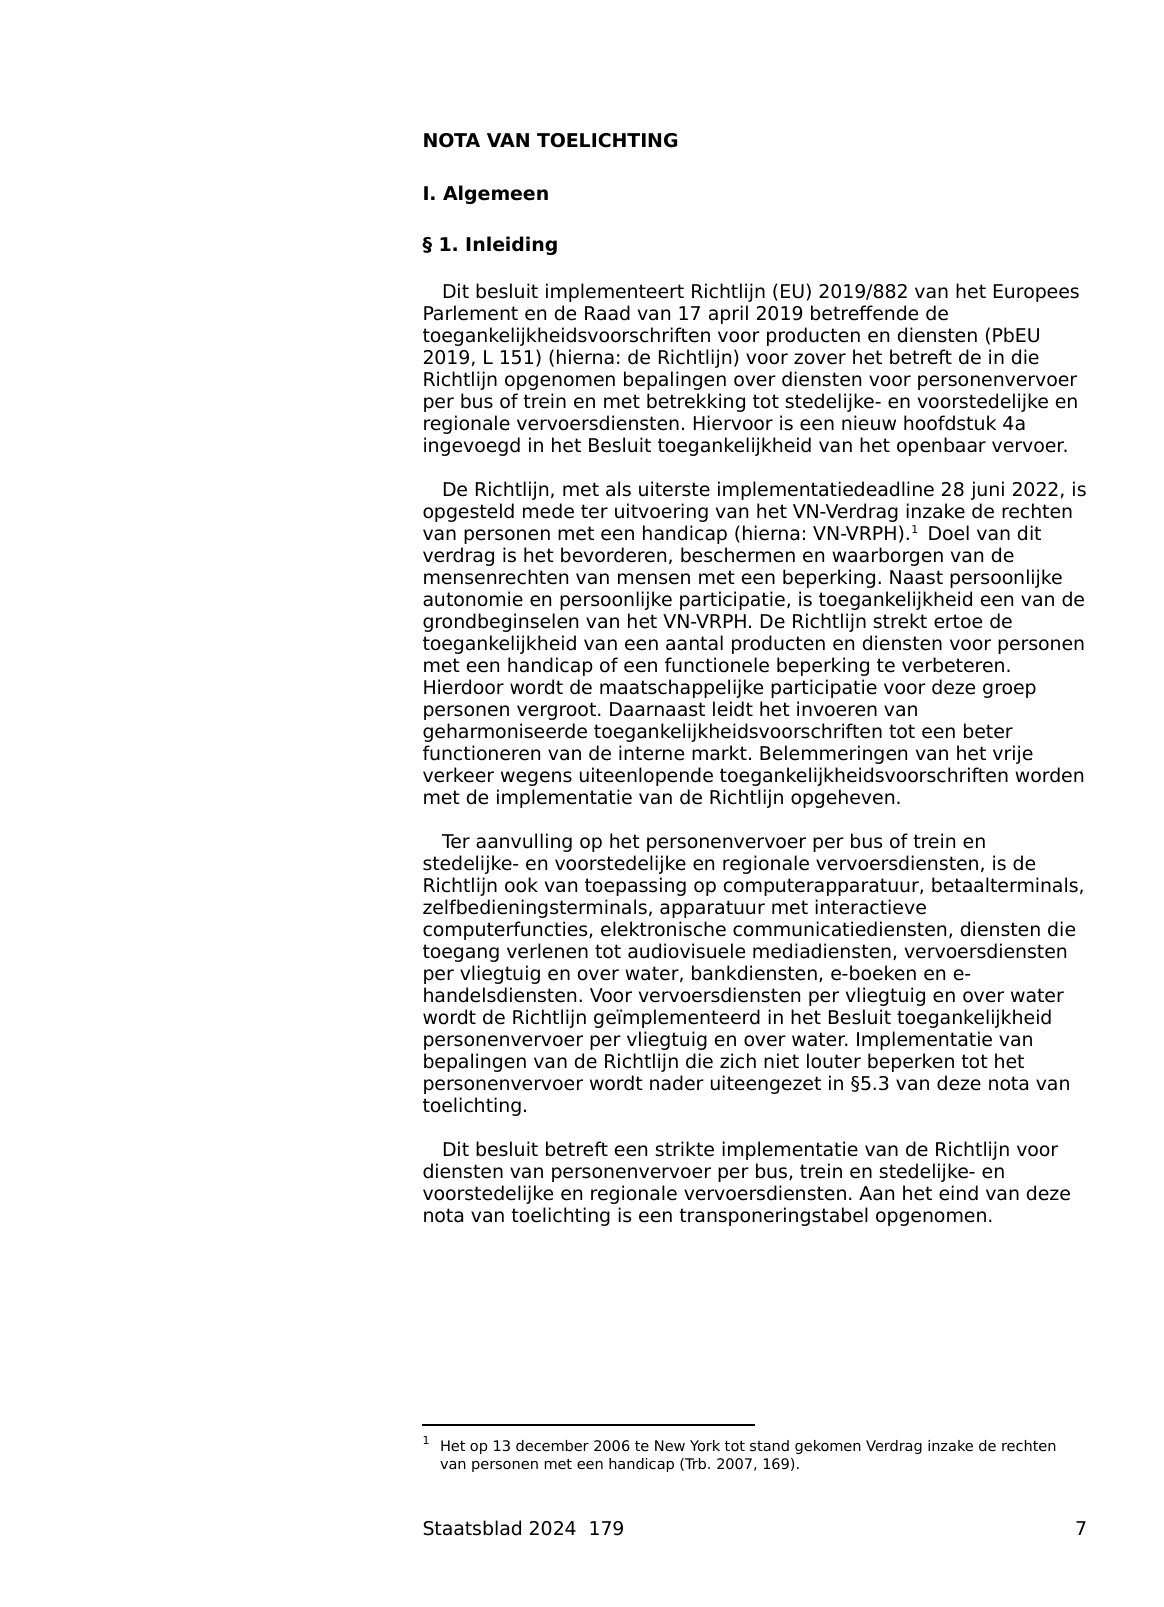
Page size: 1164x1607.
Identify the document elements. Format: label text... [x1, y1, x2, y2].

subtitle NOTA VAN TOELICHTING [422, 130, 1087, 152]
text Ter aanvulling op het personenvervoer per bus of trein en stedelijke- en voorstedelijke en regionale vervoersdiensten, is de Richtlijn ook van toepassing op computerapparatuur, betaalterminals, zelfbedieningsterminals, apparatuur met interactieve computerfuncties, elektronische communicatiediensten, diensten die toegang verlenen tot audiovisuele mediadiensten, vervoersdiensten per vliegtuig en over water, bankdiensten, e-boeken en e-handelsdiensten. Voor vervoersdiensten per vliegtuig en over water wordt de Richtlijn geïmplementeerd in het Besluit toegankelijkheid personenvervoer per vliegtuig en over water. Implementatie van bepalingen van de Richtlijn die zich niet louter beperken tot het personenvervoer wordt nader uiteengezet in §5.3 van deze nota van toelichting. [422, 831, 1087, 1117]
text Dit besluit betreft een strikte implementatie van de Richtlijn voor diensten van personenvervoer per bus, trein en stedelijke- en voorstedelijke en regionale vervoersdiensten. Aan het eind van deze nota van toelichting is een transponeringstabel opgenomen. [422, 1139, 1087, 1227]
text Het op 13 december 2006 te New York tot stand gekomen Verdrag inzake de rechten van personen met een handicap (Trb. 2007, 169). [422, 1434, 1087, 1473]
text Dit besluit implementeert Richtlijn (EU) 2019/882 van het Europees Parlement en de Raad van 17 april 2019 betreffende de toegankelijkheidsvoorschriften voor producten en diensten (PbEU 2019, L 151) (hierna: de Richtlijn) voor zover het betreft de in die Richtlijn opgenomen bepalingen over diensten voor personenvervoer per bus of trein en met betrekking tot stedelijke- en voorstedelijke en regionale vervoersdiensten. Hiervoor is een nieuw hoofdstuk 4a ingevoegd in het Besluit toegankelijkheid van het openbaar vervoer. [422, 281, 1087, 457]
subtitle § 1. Inleiding [422, 234, 1087, 256]
subtitle I. Algemeen [422, 182, 1087, 204]
text De Richtlijn, met als uiterste implementatiedeadline 28 juni 2022, is opgesteld mede ter uitvoering van het VN-Verdrag inzake de rechten van personen met een handicap (hierna: VN-VRPH). Doel van dit verdrag is het bevorderen, beschermen en waarborgen van de mensenrechten van mensen met een beperking. Naast persoonlijke autonomie en persoonlijke participatie, is toegankelijkheid een van de grondbeginselen van het VN-VRPH. De Richtlijn strekt ertoe de toegankelijkheid van een aantal producten en diensten voor personen met een handicap of een functionele beperking te verbeteren. Hierdoor wordt de maatschappelijke participatie voor deze groep personen vergroot. Daarnaast leidt het invoeren van geharmoniseerde toegankelijkheidsvoorschriften tot een beter functioneren van de interne markt. Belemmeringen van het vrije verkeer wegens uiteenlopende toegankelijkheidsvoorschriften worden met de implementatie van de Richtlijn opgeheven. [422, 479, 1087, 809]
